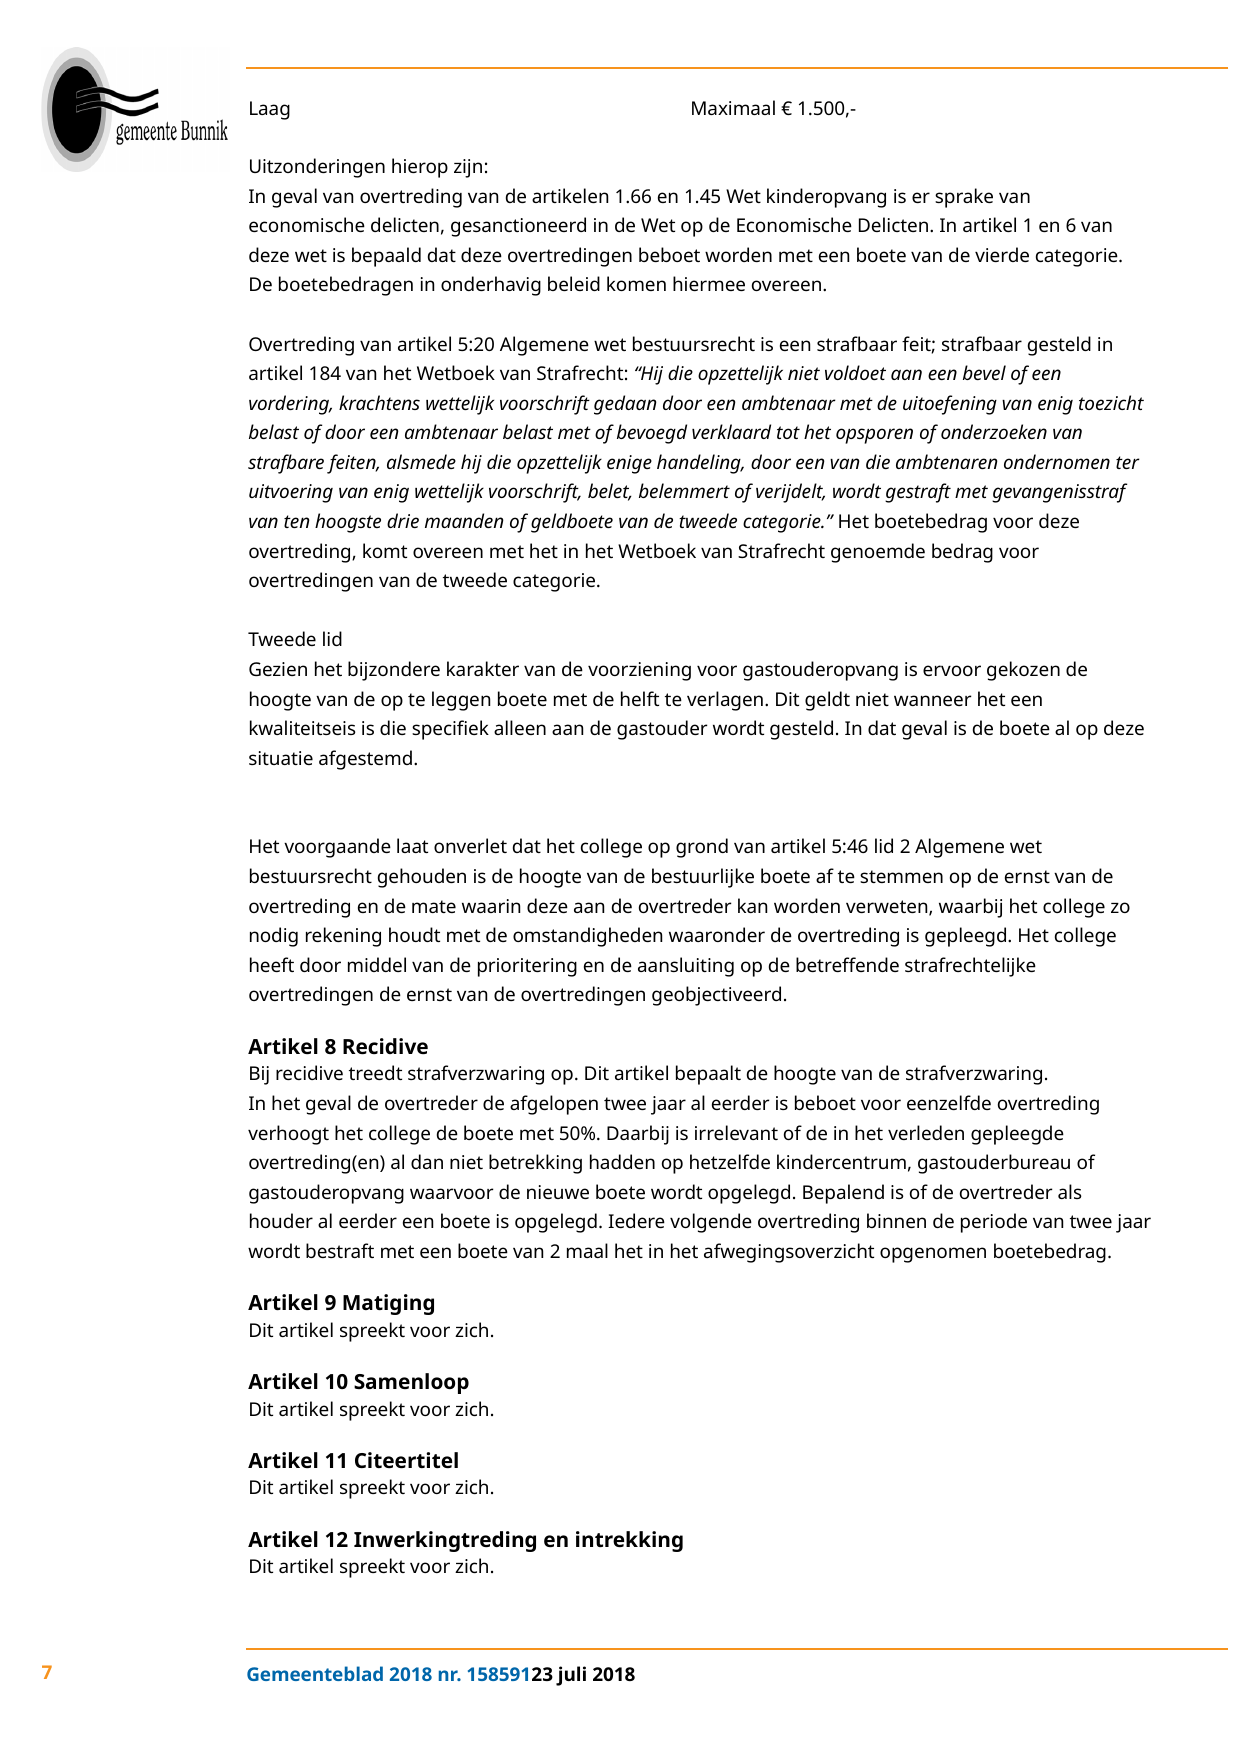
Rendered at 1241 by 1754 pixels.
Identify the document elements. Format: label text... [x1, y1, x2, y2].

text Bij recidive treedt strafverzwaring op. Dit artikel bepaalt de hoogte van de strafverzwaring. [248, 1061, 1152, 1086]
text Dit artikel spreekt voor zich. [248, 1317, 1152, 1343]
text Dit artikel spreekt voor zich. [248, 1474, 1152, 1500]
text Het voorgaande laat onverlet dat het college op grond van artikel 5:46 lid 2 Algemene wet bestuursrecht gehouden is de hoogte van de bestuurlijke boete af te stemmen op de ernst van de overtreding en de mate waarin deze aan de overtreder kan worden verweten, waarbij het college zo nodig rekening houdt met de omstandigheden waaronder de overtreding is gepleegd. Het college heeft door middel van de prioritering en de aansluiting op de betreffende strafrechtelijke overtredingen de ernst van de overtredingen geobjectiveerd. [248, 834, 1152, 1007]
text Dit artikel spreekt voor zich. [248, 1553, 1152, 1579]
table_cell Laag [248, 95, 690, 121]
text Uitzonderingen hierop zijn: [248, 153, 1152, 179]
text Artikel 11 Citeertitel [248, 1446, 1152, 1474]
text Artikel 10 Samenloop [248, 1367, 1152, 1396]
text Dit artikel spreekt voor zich. [248, 1396, 1152, 1421]
text In het geval de overtreder de afgelopen twee jaar al eerder is beboet voor eenzelfde overtreding verhoogt het college de boete met 50%. Daarbij is irrelevant of de in het verleden gepleegde overtreding(en) al dan niet betrekking hadden op hetzelfde kindercentrum, gastouderbureau of gastouderopvang waarvoor de nieuwe boete wordt opgelegd. Bepalend is of de overtreder als houder al eerder een boete is opgelegd. Iedere volgende overtreding binnen de periode van twee jaar wordt bestraft met een boete van 2 maal het in het afwegingsoverzicht opgenomen boetebedrag. [248, 1090, 1152, 1264]
text In geval van overtreding van de artikelen 1.66 en 1.45 Wet kinderopvang is er sprake van economische delicten, gesanctioneerd in de Wet op de Economische Delicten. In artikel 1 en 6 van deze wet is bepaald dat deze overtredingen beboet worden met een boete van de vierde categorie. De boetebedragen in onderhavig beleid komen hiermee overeen. [248, 183, 1152, 297]
text Artikel 12 Inwerkingtreding en intrekking [248, 1525, 1152, 1553]
text Tweede lid [248, 627, 1152, 652]
text Overtreding van artikel 5:20 Algemene wet bestuursrecht is een strafbaar feit; strafbaar gesteld in artikel 184 van het Wetboek van Strafrecht: “Hij die opzettelijk niet voldoet aan een bevel of een vordering, krachtens wettelijk voorschrift gedaan door een ambtenaar met de uitoefening van enig toezicht belast of door een ambtenaar belast met of bevoegd verklaard tot het opsporen of onderzoeken van strafbare feiten, alsmede hij die opzettelijk enige handeling, door een van die ambtenaren ondernomen ter uitvoering van enig wettelijk voorschrift, belet, belemmert of verijdelt, wordt gestraft met gevangenisstraf van ten hoogste drie maanden of geldboete van de tweede categorie.” Het boetebedrag voor deze overtreding, komt overeen met het in het Wetboek van Strafrecht genoemde bedrag voor overtredingen van de tweede categorie. [248, 331, 1152, 593]
picture [41, 47, 231, 172]
table_cell Maximaal € 1.500,- [690, 95, 1152, 121]
text Artikel 9 Matiging [248, 1288, 1152, 1317]
text Gezien het bijzondere karakter van de voorziening voor gastouderopvang is ervoor gekozen de hoogte van de op te leggen boete met de helft te verlagen. Dit geldt niet wanneer het een kwaliteitseis is die specifiek alleen aan de gastouder wordt gesteld. In dat geval is de boete al op deze situatie afgestemd. [248, 656, 1152, 771]
text Artikel 8 Recidive [248, 1032, 1152, 1061]
